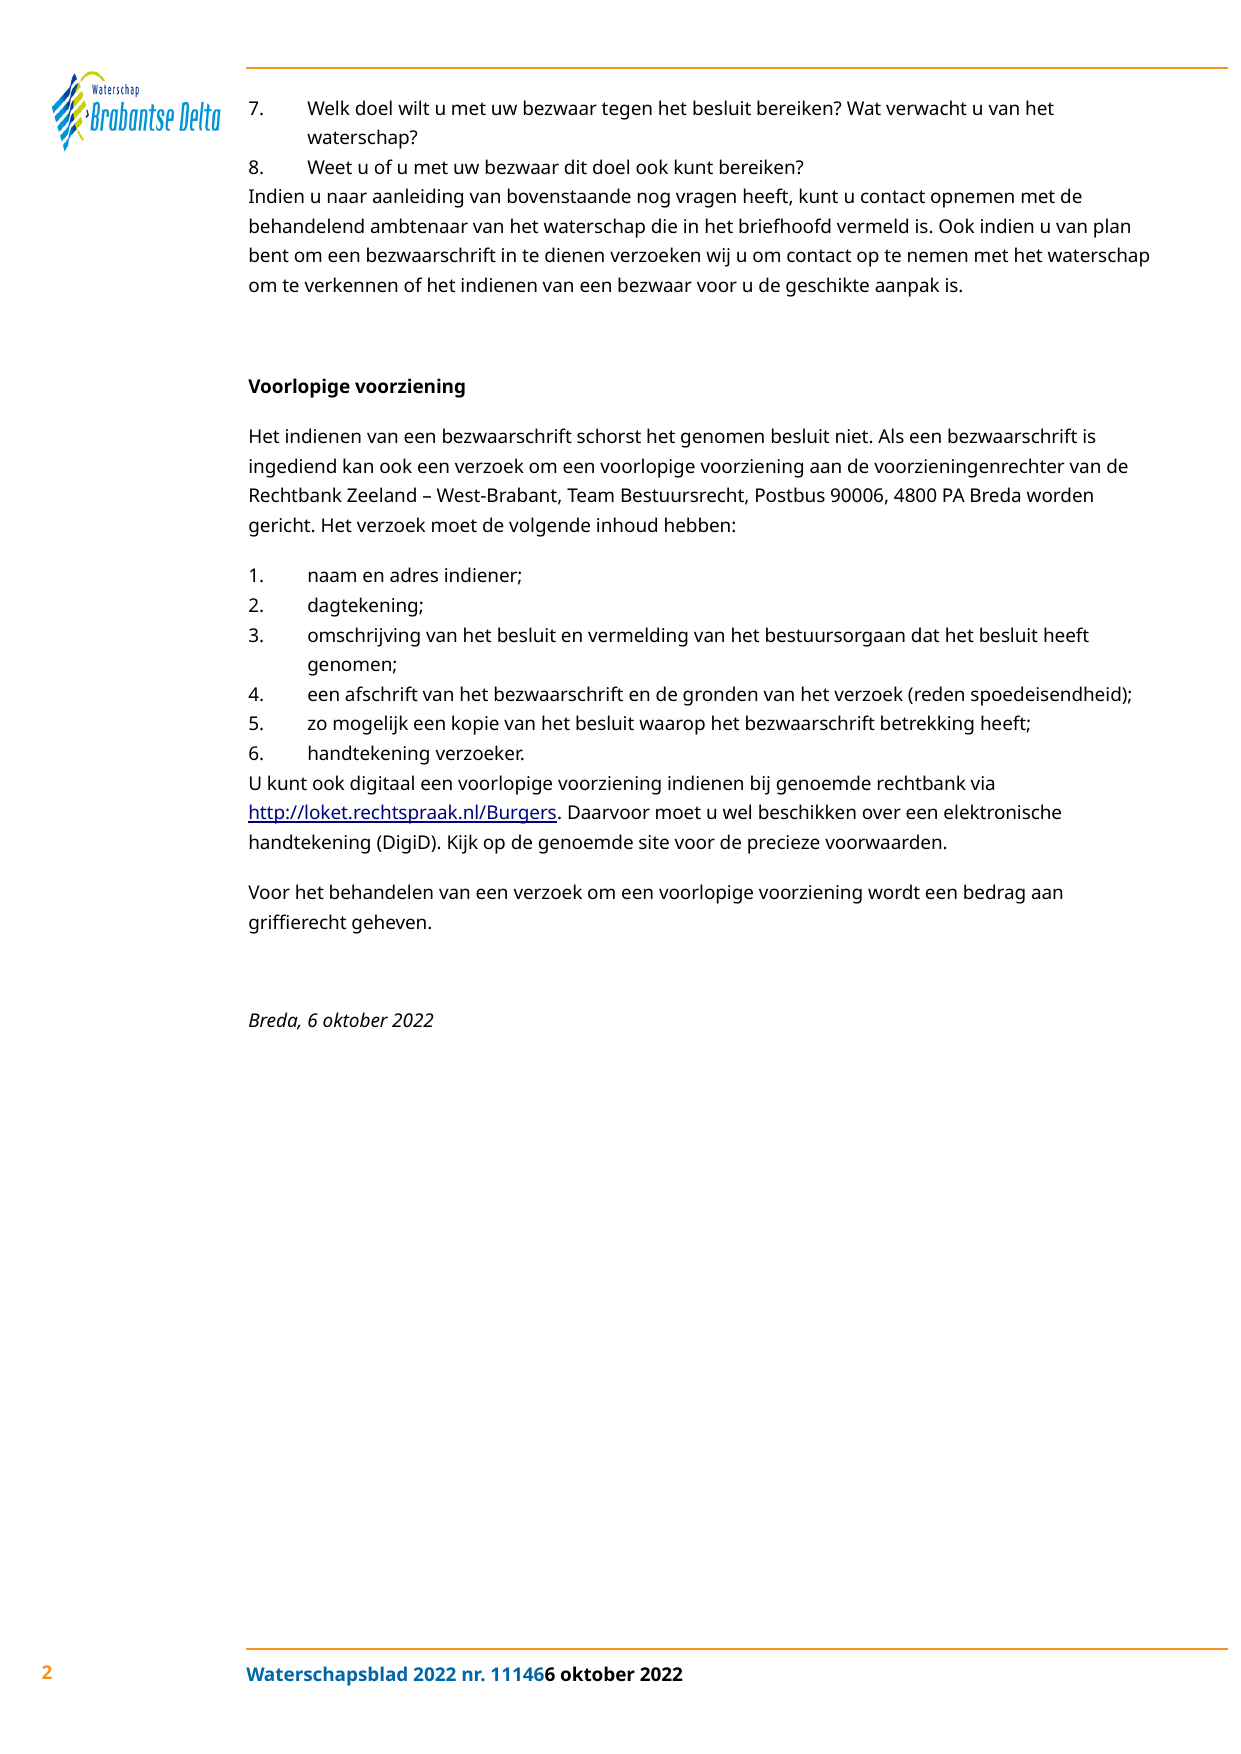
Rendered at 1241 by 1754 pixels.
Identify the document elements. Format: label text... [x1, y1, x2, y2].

picture [41, 47, 231, 172]
text U kunt ook digitaal een voorlopige voorziening indienen bij genoemde rechtbank via http://loket.rechtspraak.nl/Burgers. Daarvoor moet u wel beschikken over een elektronische handtekening (DigiD). Kijk op de genoemde site voor de precieze voorwaarden. [248, 770, 1152, 855]
text Breda, 6 oktober 2022 [248, 1007, 1152, 1033]
text Indien u naar aanleiding van bovenstaande nog vragen heeft, kunt u contact opnemen met de behandelend ambtenaar van het waterschap die in het briefhoofd vermeld is. Ook indien u van plan bent om een bezwaarschrift in te dienen verzoeken wij u om contact op te nemen met het waterschap om te verkennen of het indienen van een bezwaar voor u de geschikte aanpak is. [248, 183, 1152, 298]
list handtekening verzoeker. [248, 740, 1152, 766]
list Welk doel wilt u met uw bezwaar tegen het besluit bereiken? Wat verwacht u van het waterschap? [248, 95, 1152, 150]
list een afschrift van het bezwaarschrift en de gronden van het verzoek (reden spoedeisendheid); [248, 681, 1152, 707]
list dagtekening; [248, 592, 1152, 618]
list Weet u of u met uw bezwaar dit doel ook kunt bereiken? [248, 154, 1152, 180]
list zo mogelijk een kopie van het besluit waarop het bezwaarschrift betrekking heeft; [248, 711, 1152, 736]
text Voor het behandelen van een verzoek om een voorlopige voorziening wordt een bedrag aan griffierecht geheven. [248, 879, 1152, 935]
text Voorlopige voorziening [248, 373, 1152, 399]
list naam en adres indiener; [248, 563, 1152, 588]
list omschrijving van het besluit en vermelding van het bestuursorgaan dat het besluit heeft genomen; [248, 622, 1152, 677]
text Het indienen van een bezwaarschrift schorst het genomen besluit niet. Als een bezwaarschrift is ingediend kan ook een verzoek om een voorlopige voorziening aan de voorzieningenrechter van de Rechtbank Zeeland – West-Brabant, Team Bestuursrecht, Postbus 90006, 4800 PA Breda worden gericht. Het verzoek moet de volgende inhoud hebben: [248, 423, 1152, 538]
